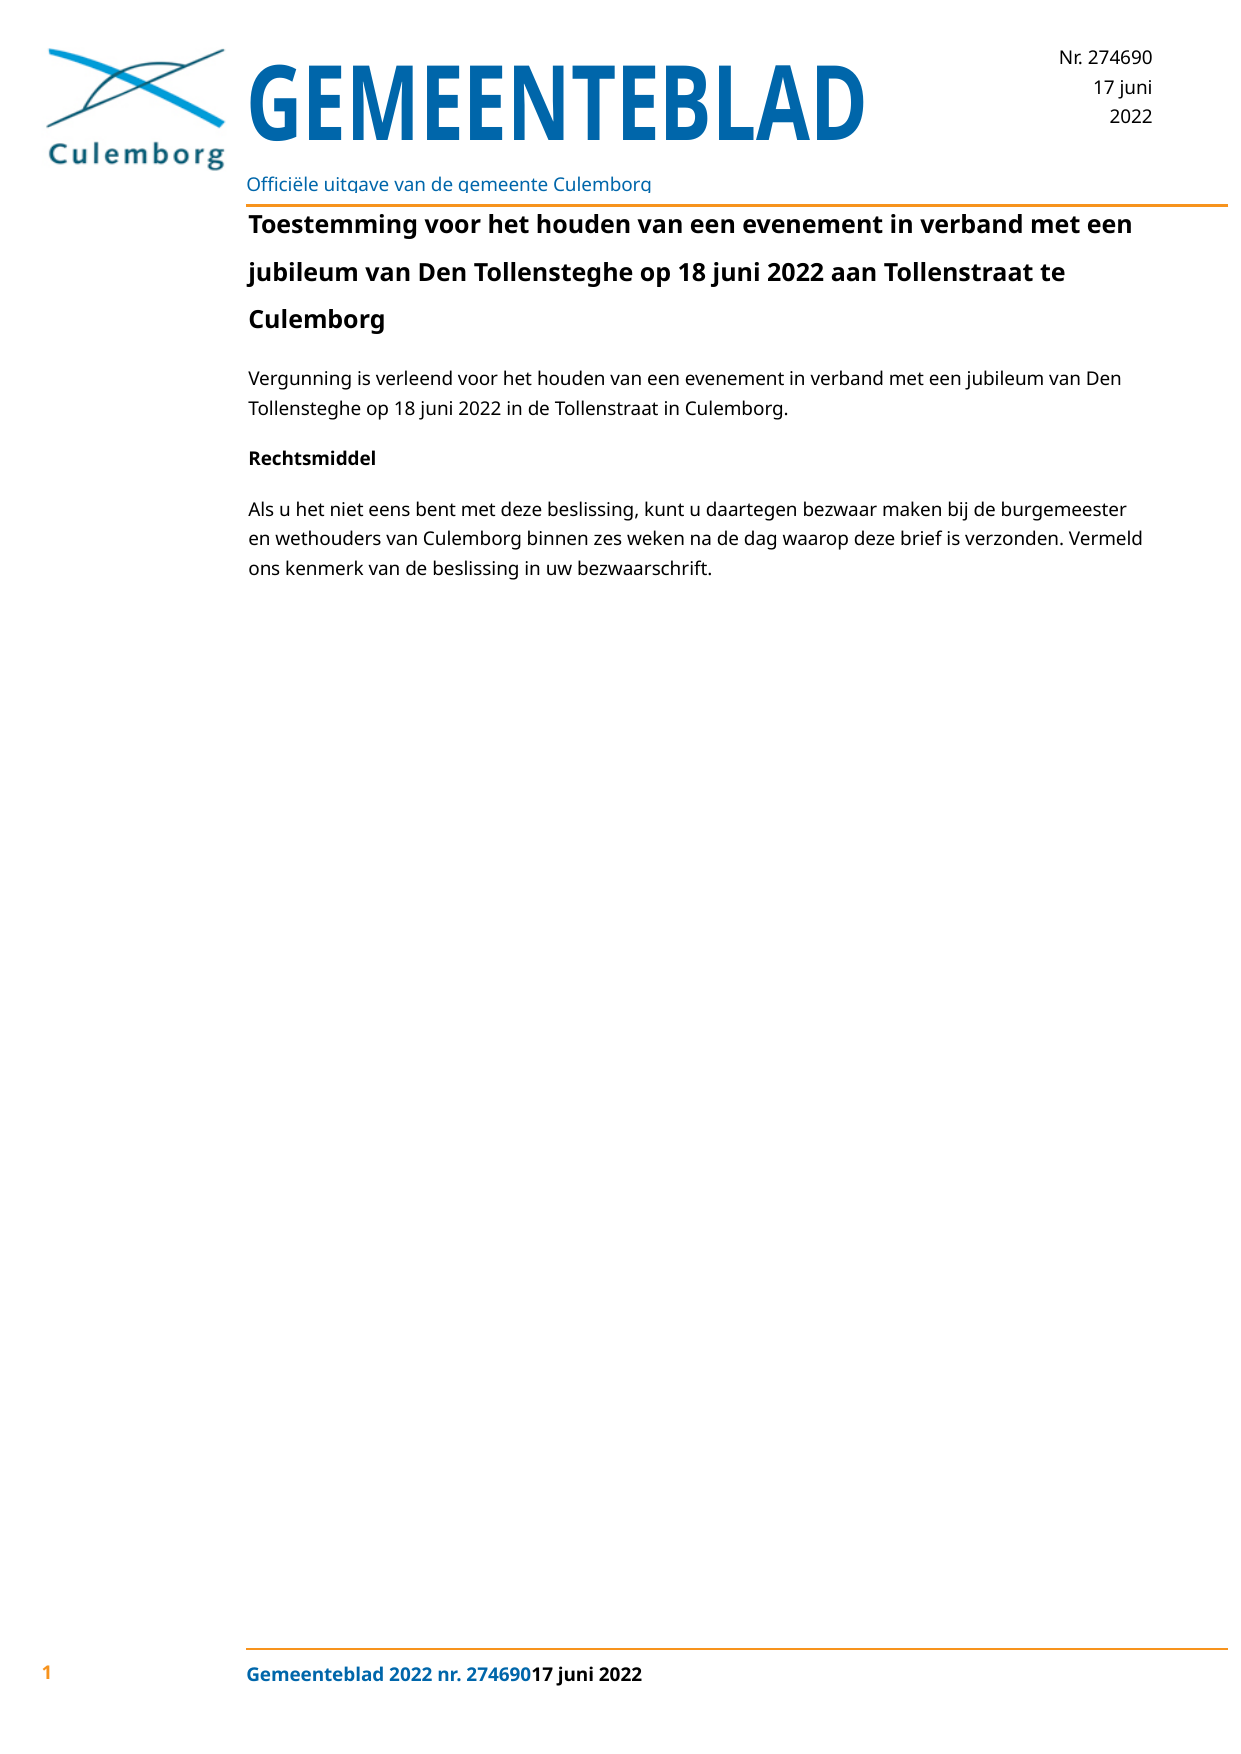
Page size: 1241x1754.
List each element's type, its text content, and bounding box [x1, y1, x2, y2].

text Toestemming voor het houden van een evenement in verband met een jubileum van Den Tollensteghe op 18 juni 2022 aan Tollenstraat te Culemborg [248, 207, 1152, 336]
text Vergunning is verleend voor het houden van een evenement in verband met een jubileum van Den Tollensteghe op 18 juni 2022 in de Tollenstraat in Culemborg. [248, 366, 1152, 421]
text Als u het niet eens bent met deze beslissing, kunt u daartegen bezwaar maken bij de burgemeester en wethouders van Culemborg binnen zes weken na de dag waarop deze brief is verzonden. Vermeld ons kenmerk van de beslissing in uw bezwaarschrift. [248, 496, 1152, 581]
text Rechtsmiddel [248, 446, 1152, 471]
picture [41, 47, 231, 172]
